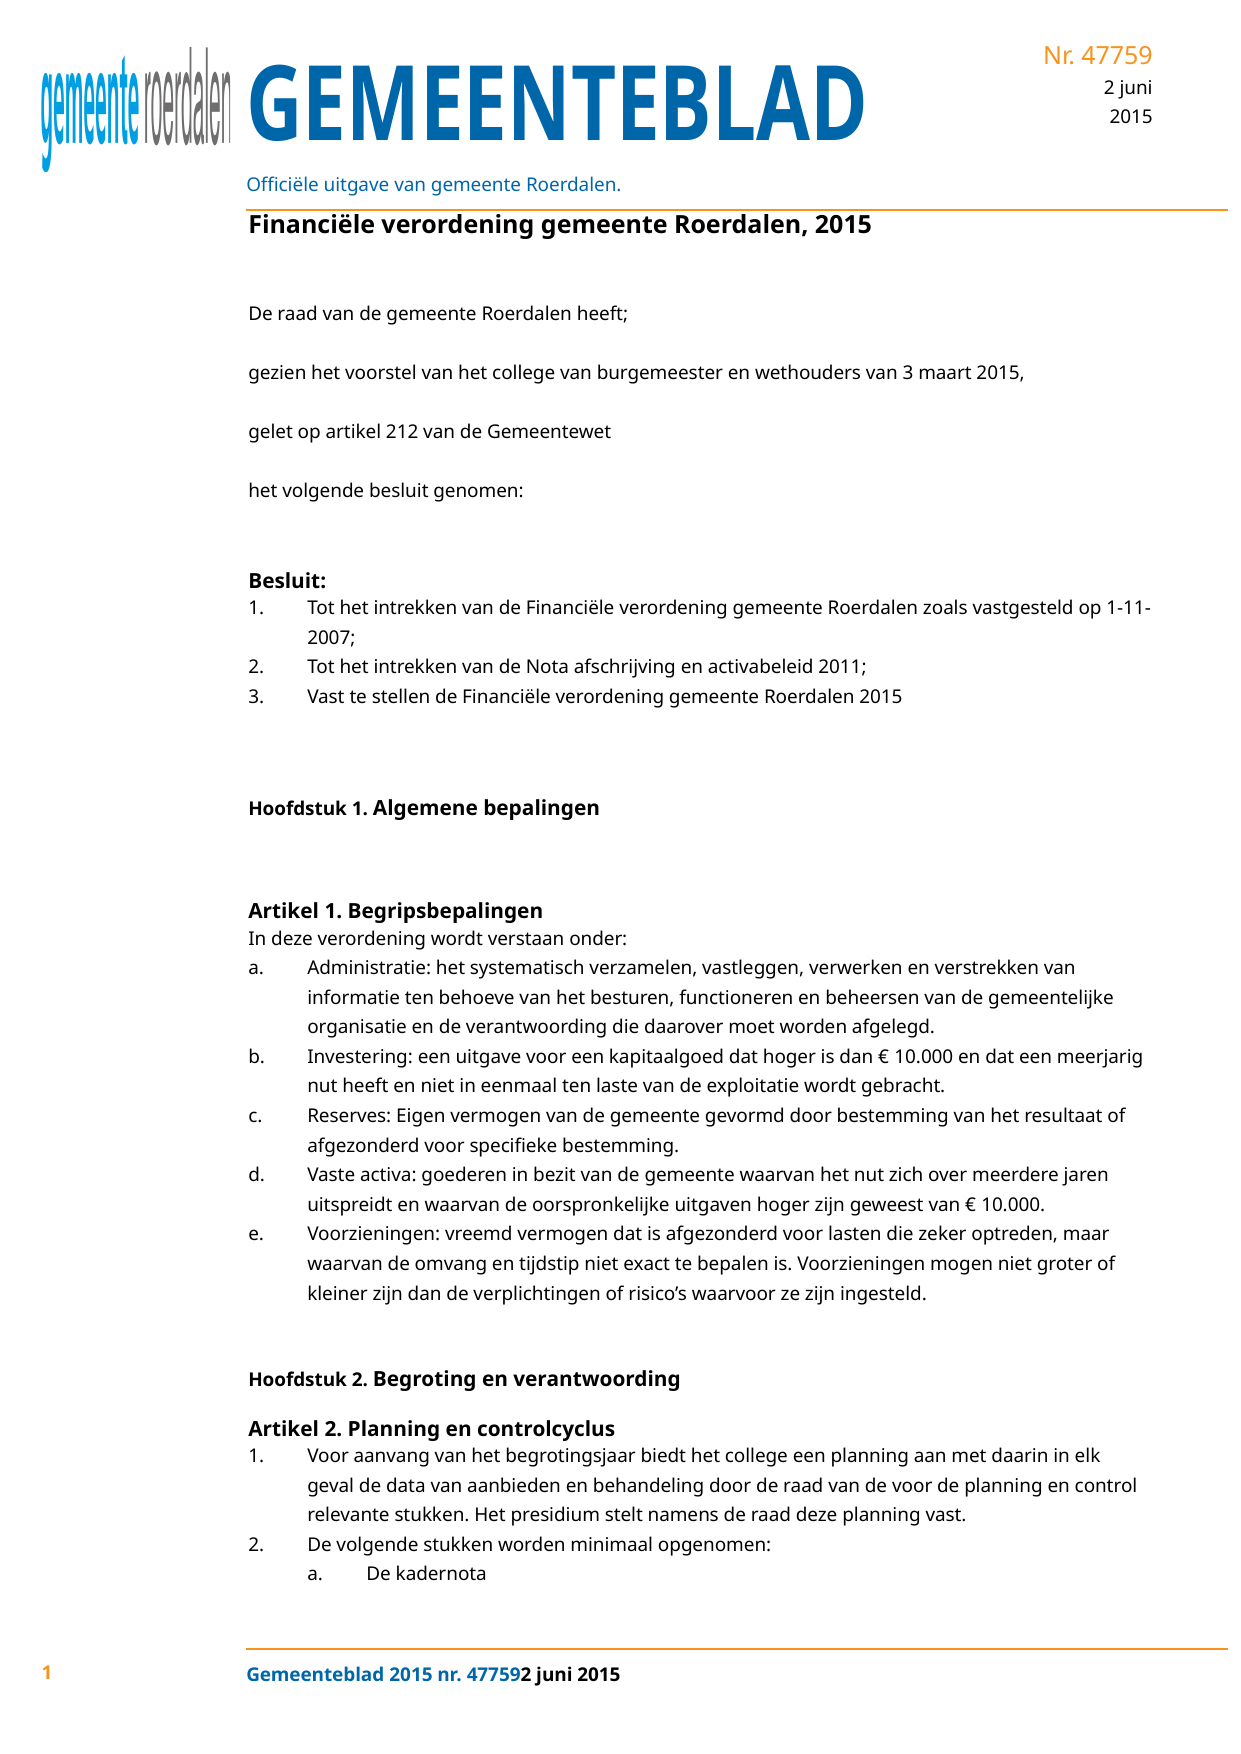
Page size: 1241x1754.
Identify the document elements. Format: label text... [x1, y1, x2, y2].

list Vaste activa: goederen in bezit van de gemeente waarvan het nut zich over meerdere jaren uitspreidt en waarvan de oorspronkelijke uitgaven hoger zijn geweest van € 10.000. [248, 1161, 1152, 1217]
list Voor aanvang van het begrotingsjaar biedt het college een planning aan met daarin in elk geval de data van aanbieden en behandeling door de raad van de voor de planning en control relevante stukken. Het presidium stelt namens de raad deze planning vast. [248, 1442, 1152, 1527]
text Hoofdstuk 1. Algemene bepalingen [248, 793, 1152, 821]
text gezien het voorstel van het college van burgemeester en wethouders van 3 maart 2015, [248, 359, 1152, 385]
text gelet op artikel 212 van de Gemeentewet [248, 418, 1152, 444]
text De raad van de gemeente Roerdalen heeft; [248, 300, 1152, 326]
list Tot het intrekken van de Financiële verordening gemeente Roerdalen zoals vastgesteld op 1-11-2007; [248, 594, 1152, 650]
list Investering: een uitgave voor een kapitaalgoed dat hoger is dan € 10.000 en dat een meerjarig nut heeft en niet in eenmaal ten laste van de exploitatie wordt gebracht. [248, 1043, 1152, 1098]
picture [41, 47, 231, 172]
list Vast te stellen de Financiële verordening gemeente Roerdalen 2015 [248, 683, 1152, 709]
text Artikel 1. Begripsbepalingen [248, 896, 1152, 925]
list Administratie: het systematisch verzamelen, vastleggen, verwerken en verstrekken van informatie ten behoeve van het besturen, functioneren en beheersen van de gemeentelijke organisatie en de verantwoording die daarover moet worden afgelegd. [248, 954, 1152, 1039]
text Artikel 2. Planning en controlcyclus [248, 1414, 1152, 1442]
picture [41, 134, 48, 172]
list De volgende stukken worden minimaal opgenomen: [248, 1531, 1152, 1557]
list Tot het intrekken van de Nota afschrijving en activabeleid 2011; [248, 654, 1152, 679]
list Reserves: Eigen vermogen van de gemeente gevormd door bestemming van het resultaat of afgezonderd voor specifieke bestemming. [248, 1102, 1152, 1157]
text In deze verordening wordt verstaan onder: [248, 925, 1152, 950]
list De kadernota [307, 1561, 1152, 1586]
text Besluit: [248, 566, 1152, 594]
text Hoofdstuk 2. Begroting en verantwoording [248, 1364, 1152, 1393]
list Voorzieningen: vreemd vermogen dat is afgezonderd voor lasten die zeker optreden, maar waarvan de omvang en tijdstip niet exact te bepalen is. Voorzieningen mogen niet groter of kleiner zijn dan de verplichtingen of risico’s waarvoor ze zijn ingesteld. [248, 1221, 1152, 1305]
text Financiële verordening gemeente Roerdalen, 2015 [248, 211, 1152, 241]
text het volgende besluit genomen: [248, 477, 1152, 503]
